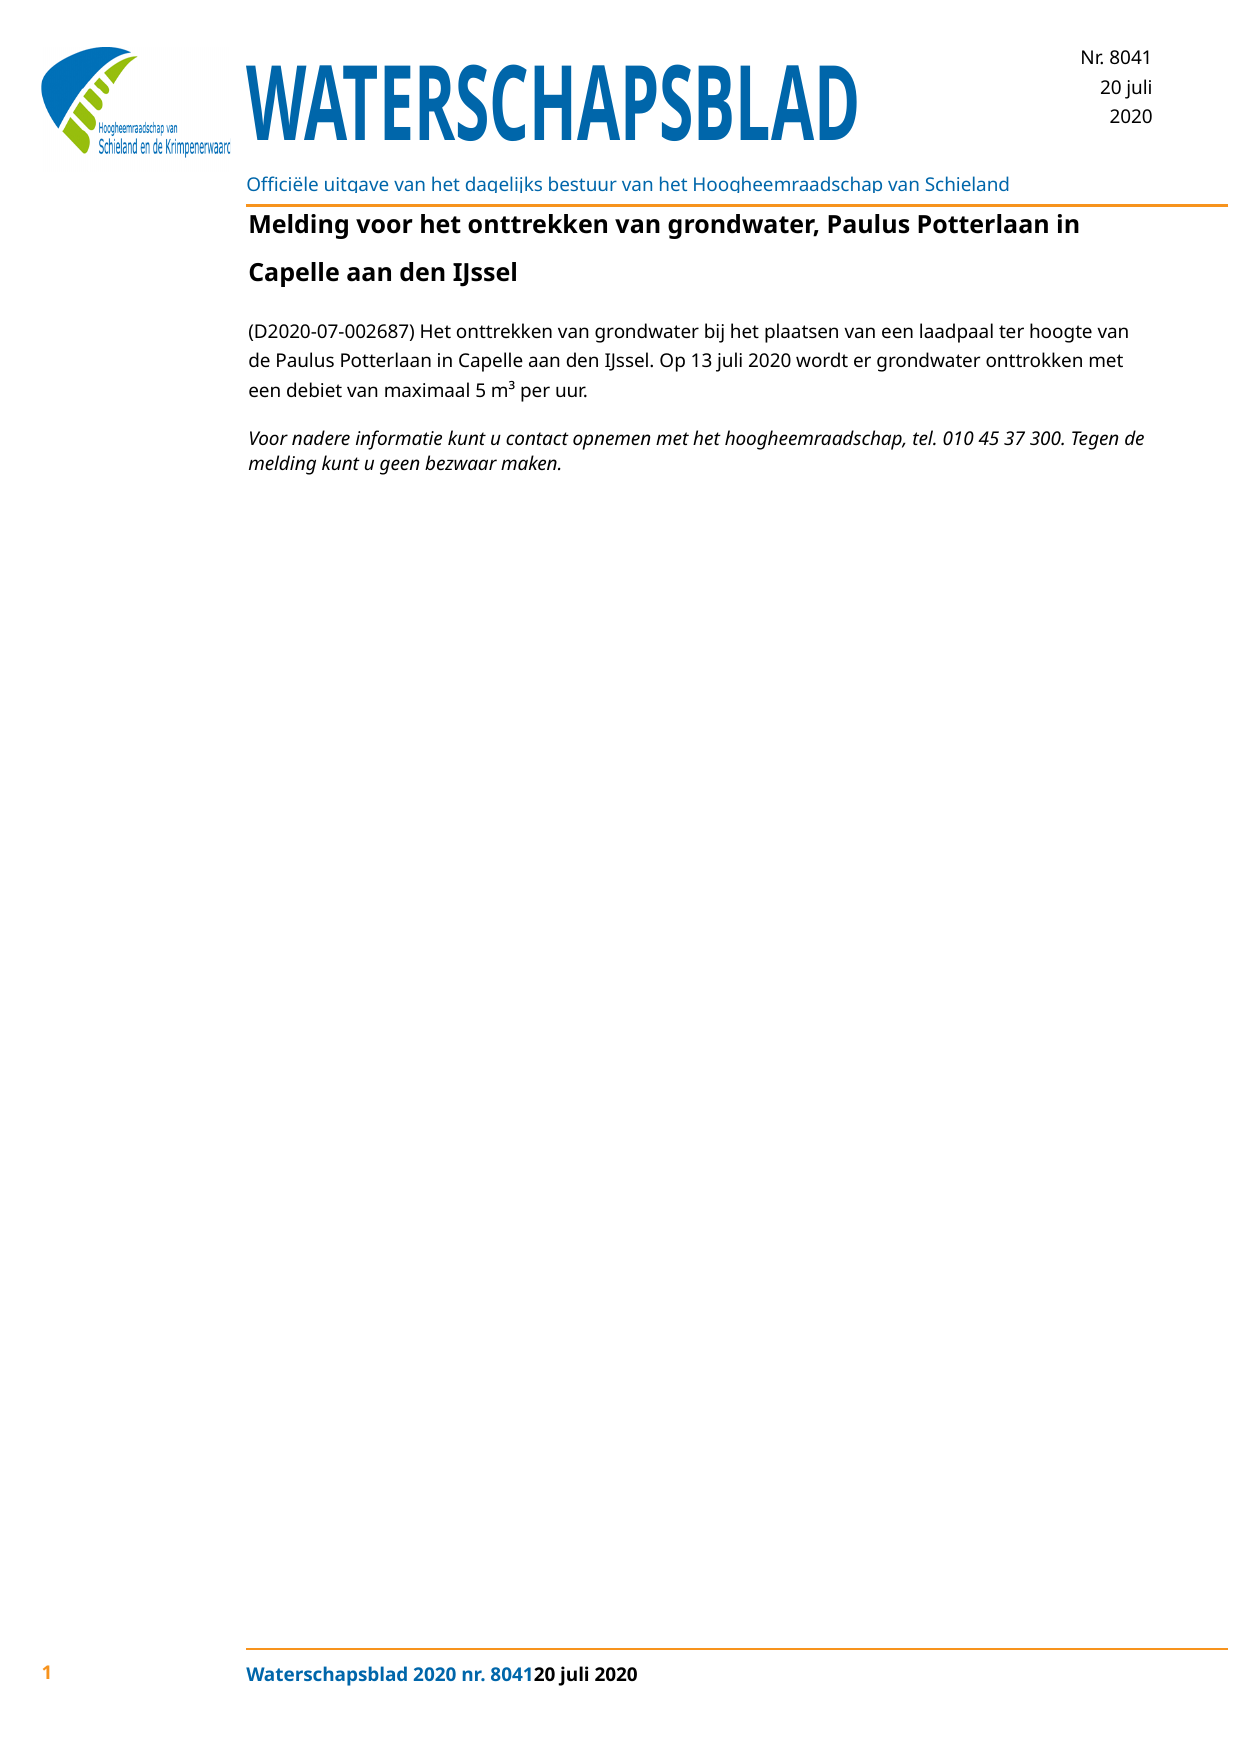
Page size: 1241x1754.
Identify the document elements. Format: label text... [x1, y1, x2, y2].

text Voor nadere informatie kunt u contact opnemen met het hoogheemraadschap, tel. 010 45 37 300. Tegen de melding kunt u geen bezwaar maken. [248, 425, 1152, 476]
text Melding voor het onttrekken van grondwater, Paulus Potterlaan in Capelle aan den IJssel [248, 207, 1152, 288]
picture [41, 47, 231, 172]
text (D2020-07-002687) Het onttrekken van grondwater bij het plaatsen van een laadpaal ter hoogte van de Paulus Potterlaan in Capelle aan den IJssel. Op 13 juli 2020 wordt er grondwater onttrokken met een debiet van maximaal 5 m³ per uur. [248, 318, 1152, 403]
